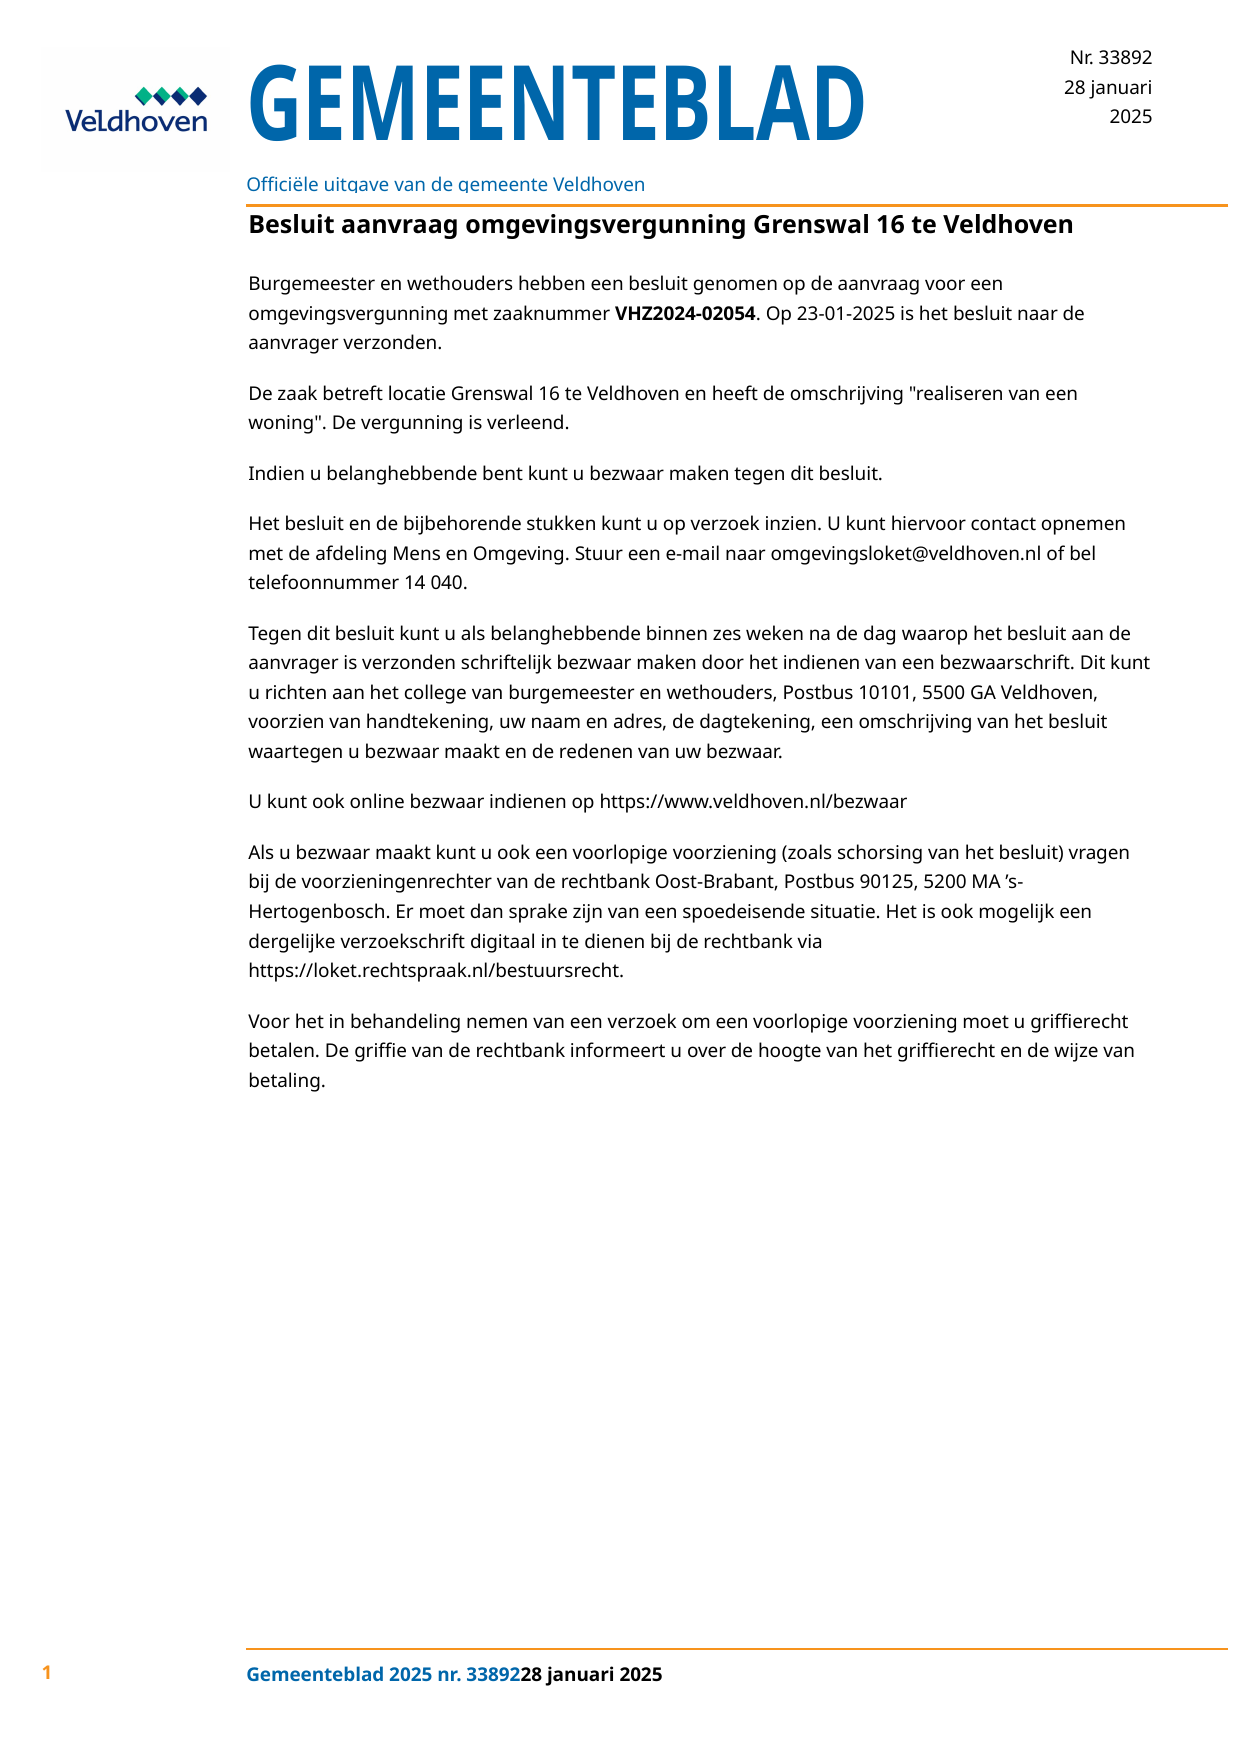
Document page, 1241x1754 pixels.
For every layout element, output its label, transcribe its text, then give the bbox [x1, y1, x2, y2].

text Burgemeester en wethouders hebben een besluit genomen op de aanvraag voor een omgevingsvergunning met zaaknummer VHZ2024-02054. Op 23-01-2025 is het besluit naar de aanvrager verzonden. [248, 270, 1152, 355]
text Indien u belanghebbende bent kunt u bezwaar maken tegen dit besluit. [248, 460, 1152, 486]
text Voor het in behandeling nemen van een verzoek om een voorlopige voorziening moet u griffierecht betalen. De griffie van de rechtbank informeert u over de hoogte van het griffierecht en de wijze van betaling. [248, 1008, 1152, 1093]
text Besluit aanvraag omgevingsvergunning Grenswal 16 te Veldhoven [248, 207, 1152, 241]
text U kunt ook online bezwaar indienen op https://www.veldhoven.nl/bezwaar [248, 789, 1152, 814]
text Als u bezwaar maakt kunt u ook een voorlopige voorziening (zoals schorsing van het besluit) vragen bij de voorzieningenrechter van de rechtbank Oost-Brabant, Postbus 90125, 5200 MA ’s-Hertogenbosch. Er moet dan sprake zijn van een spoedeisende situatie. Het is ook mogelijk een dergelijke verzoekschrift digitaal in te dienen bij de rechtbank via https://loket.rechtspraak.nl/bestuursrecht. [248, 839, 1152, 983]
text De zaak betreft locatie Grenswal 16 te Veldhoven en heeft de omschrijving "realiseren van een woning". De vergunning is verleend. [248, 380, 1152, 435]
text Tegen dit besluit kunt u als belanghebbende binnen zes weken na de dag waarop het besluit aan de aanvrager is verzonden schriftelijk bezwaar maken door het indienen van een bezwaarschrift. Dit kunt u richten aan het college van burgemeester en wethouders, Postbus 10101, 5500 GA Veldhoven, voorzien van handtekening, uw naam en adres, de dagtekening, een omschrijving van het besluit waartegen u bezwaar maakt en de redenen van uw bezwaar. [248, 620, 1152, 764]
text Het besluit en de bijbehorende stukken kunt u op verzoek inzien. U kunt hiervoor contact opnemen met de afdeling Mens en Omgeving. Stuur een e-mail naar omgevingsloket@veldhoven.nl of bel telefoonnummer 14 040. [248, 510, 1152, 595]
picture [41, 47, 231, 172]
